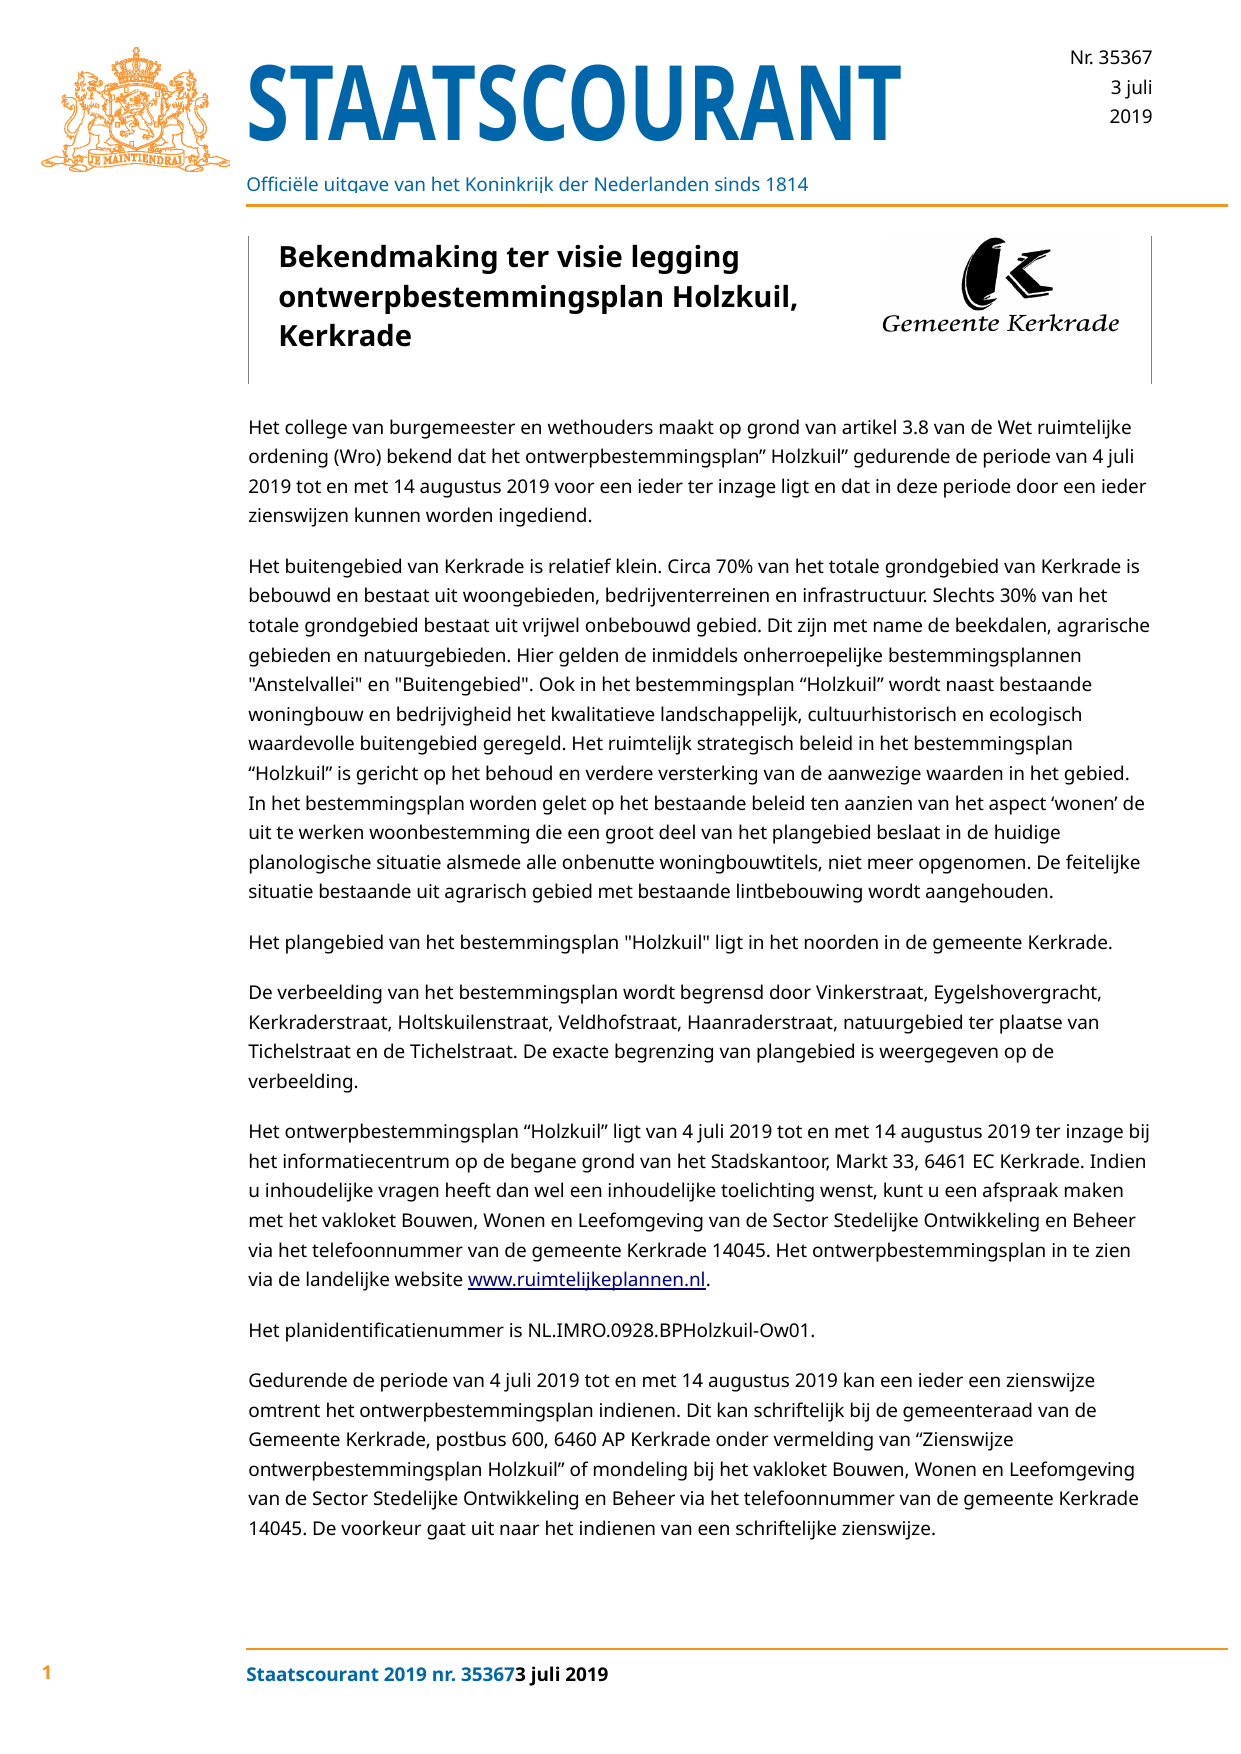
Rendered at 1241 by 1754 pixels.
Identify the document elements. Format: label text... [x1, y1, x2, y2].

picture [882, 236, 1119, 332]
text Het planidentificatienummer is NL.IMRO.0928.BPHolzkuil-Ow01. [248, 1317, 1152, 1343]
text Gedurende de periode van 4 juli 2019 tot en met 14 augustus 2019 kan een ieder een zienswijze omtrent het ontwerpbestemmingsplan indienen. Dit kan schriftelijk bij de gemeenteraad van de Gemeente Kerkrade, postbus 600, 6460 AP Kerkrade onder vermelding van “Zienswijze ontwerpbestemmingsplan Holzkuil” of mondeling bij het vakloket Bouwen, Wonen en Leefomgeving van de Sector Stedelijke Ontwikkeling en Beheer via het telefoonnummer van de gemeente Kerkrade 14045. De voorkeur gaat uit naar het indienen van een schriftelijke zienswijze. [248, 1367, 1152, 1541]
text Het college van burgemeester en wethouders maakt op grond van artikel 3.8 van de Wet ruimtelijke ordening (Wro) bekend dat het ontwerpbestemmingsplan” Holzkuil” gedurende de periode van 4 juli 2019 tot en met 14 augustus 2019 voor een ieder ter inzage ligt en dat in deze periode door een ieder zienswijzen kunnen worden ingediend. [248, 414, 1152, 528]
table_header Bekendmaking ter visie legging ontwerpbestemmingsplan Holzkuil, Kerkrade [249, 236, 850, 384]
text De verbeelding van het bestemmingsplan wordt begrensd door Vinkerstraat, Eygelshovergracht, Kerkraderstraat, Holtskuilenstraat, Veldhofstraat, Haanraderstraat, natuurgebied ter plaatse van Tichelstraat en de Tichelstraat. De exacte begrenzing van plangebied is weergegeven op de verbeelding. [248, 979, 1152, 1094]
text Het plangebied van het bestemmingsplan "Holzkuil" ligt in het noorden in de gemeente Kerkrade. [248, 929, 1152, 955]
text Het ontwerpbestemmingsplan “Holzkuil” ligt van 4 juli 2019 tot en met 14 augustus 2019 ter inzage bij het informatiecentrum op de begane grond van het Stadskantoor, Markt 33, 6461 EC Kerkrade. Indien u inhoudelijke vragen heeft dan wel een inhoudelijke toelichting wenst, kunt u een afspraak maken met het vakloket Bouwen, Wonen en Leefomgeving van de Sector Stedelijke Ontwikkeling en Beheer via het telefoonnummer van de gemeente Kerkrade 14045. Het ontwerpbestemmingsplan in te zien via de landelijke website www.ruimtelijkeplannen.nl. [248, 1118, 1152, 1292]
table_header [850, 236, 1151, 384]
picture [41, 47, 231, 172]
text Het buitengebied van Kerkrade is relatief klein. Circa 70% van het totale grondgebied van Kerkrade is bebouwd en bestaat uit woongebieden, bedrijventerreinen en infrastructuur. Slechts 30% van het totale grondgebied bestaat uit vrijwel onbebouwd gebied. Dit zijn met name de beekdalen, agrarische gebieden en natuurgebieden. Hier gelden de inmiddels onherroepelijke bestemmingsplannen "Anstelvallei" en "Buitengebied". Ook in het bestemmingsplan “Holzkuil” wordt naast bestaande woningbouw en bedrijvigheid het kwalitatieve landschappelijk, cultuurhistorisch en ecologisch waardevolle buitengebied geregeld. Het ruimtelijk strategisch beleid in het bestemmingsplan “Holzkuil” is gericht op het behoud en verdere versterking van de aanwezige waarden in het gebied. In het bestemmingsplan worden gelet op het bestaande beleid ten aanzien van het aspect ‘wonen’ de uit te werken woonbestemming die een groot deel van het plangebied beslaat in de huidige planologische situatie alsmede alle onbenutte woningbouwtitels, niet meer opgenomen. De feitelijke situatie bestaande uit agrarisch gebied met bestaande lintbebouwing wordt aangehouden. [248, 553, 1152, 904]
